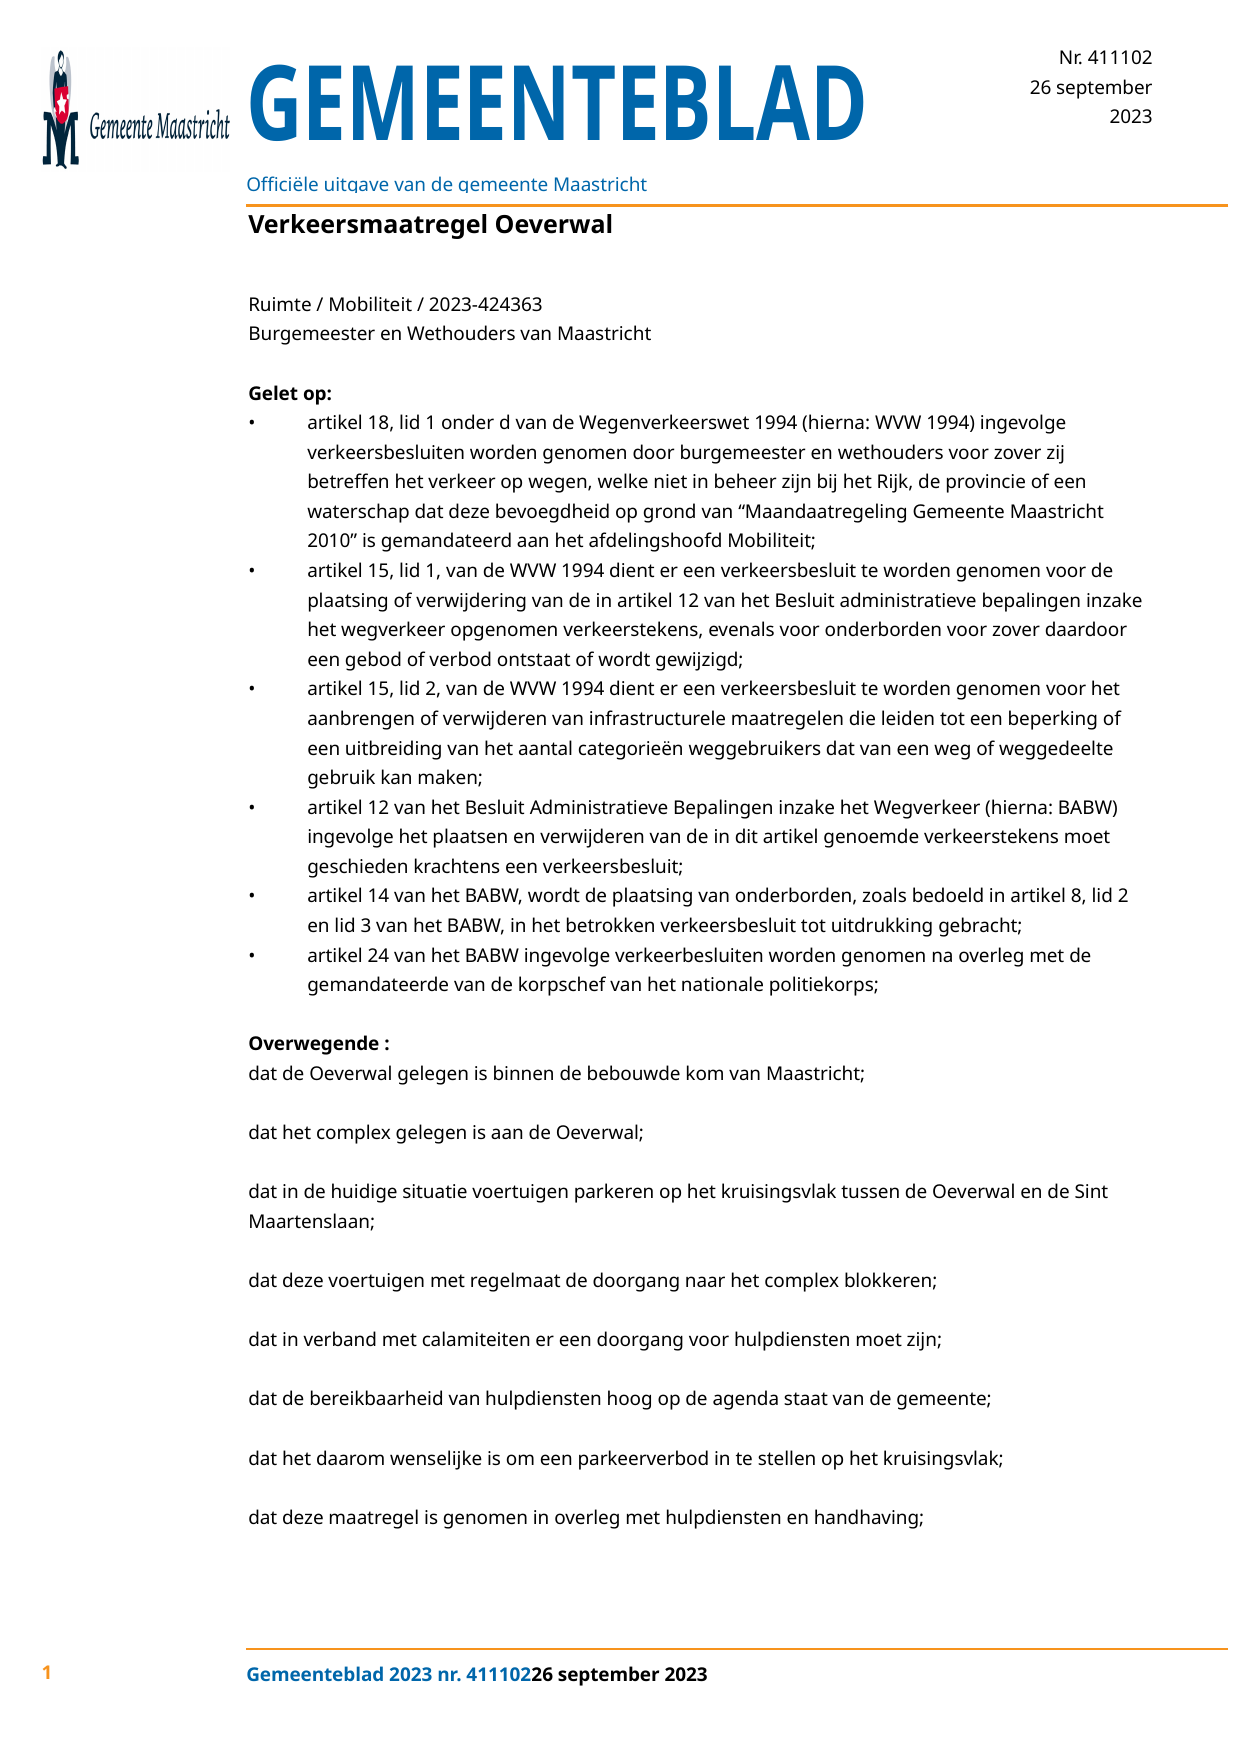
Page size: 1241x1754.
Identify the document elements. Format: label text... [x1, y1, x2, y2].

list artikel 14 van het BABW, wordt de plaatsing van onderborden, zoals bedoeld in artikel 8, lid 2 en lid 3 van het BABW, in het betrokken verkeersbesluit tot uitdrukking gebracht; [248, 883, 1152, 938]
text dat deze maatregel is genomen in overleg met hulpdiensten en handhaving; [248, 1504, 1152, 1530]
text dat het daarom wenselijke is om een parkeerverbod in te stellen op het kruisingsvlak; [248, 1445, 1152, 1471]
text Ruimte / Mobiliteit / 2023-424363 [248, 291, 1152, 317]
text Gelet op: [248, 380, 1152, 406]
text dat deze voertuigen met regelmaat de doorgang naar het complex blokkeren; [248, 1267, 1152, 1293]
list artikel 18, lid 1 onder d van de Wegenverkeerswet 1994 (hierna: WVW 1994) ingevolge verkeersbesluiten worden genomen door burgemeester en wethouders voor zover zij betreffen het verkeer op wegen, welke niet in beheer zijn bij het Rijk, de provincie of een waterschap dat deze bevoegdheid op grond van “Maandaatregeling Gemeente Maastricht 2010” is gemandateerd aan het afdelingshoofd Mobiliteit; [248, 409, 1152, 553]
text Overwegende : [248, 1031, 1152, 1056]
text dat in verband met calamiteiten er een doorgang voor hulpdiensten moet zijn; [248, 1326, 1152, 1352]
text dat de Oeverwal gelegen is binnen de bebouwde kom van Maastricht; [248, 1060, 1152, 1086]
list artikel 15, lid 2, van de WVW 1994 dient er een verkeersbesluit te worden genomen voor het aanbrengen of verwijderen van infrastructurele maatregelen die leiden tot een beperking of een uitbreiding van het aantal categorieën weggebruikers dat van een weg of weggedeelte gebruik kan maken; [248, 676, 1152, 790]
text dat de bereikbaarheid van hulpdiensten hoog op de agenda staat van de gemeente; [248, 1386, 1152, 1411]
text dat het complex gelegen is aan de Oeverwal; [248, 1119, 1152, 1145]
list artikel 15, lid 1, van de WVW 1994 dient er een verkeersbesluit te worden genomen voor de plaatsing of verwijdering van de in artikel 12 van het Besluit administratieve bepalingen inzake het wegverkeer opgenomen verkeerstekens, evenals voor onderborden voor zover daardoor een gebod of verbod ontstaat of wordt gewijzigd; [248, 557, 1152, 672]
picture [41, 47, 231, 172]
text dat in de huidige situatie voertuigen parkeren op het kruisingsvlak tussen de Oeverwal en de Sint Maartenslaan; [248, 1178, 1152, 1234]
list artikel 24 van het BABW ingevolge verkeerbesluiten worden genomen na overleg met de gemandateerde van de korpschef van het nationale politiekorps; [248, 942, 1152, 997]
text Verkeersmaatregel Oeverwal [248, 207, 1152, 241]
text Burgemeester en Wethouders van Maastricht [248, 321, 1152, 346]
list artikel 12 van het Besluit Administratieve Bepalingen inzake het Wegverkeer (hierna: BABW) ingevolge het plaatsen en verwijderen van de in dit artikel genoemde verkeerstekens moet geschieden krachtens een verkeersbesluit; [248, 794, 1152, 879]
